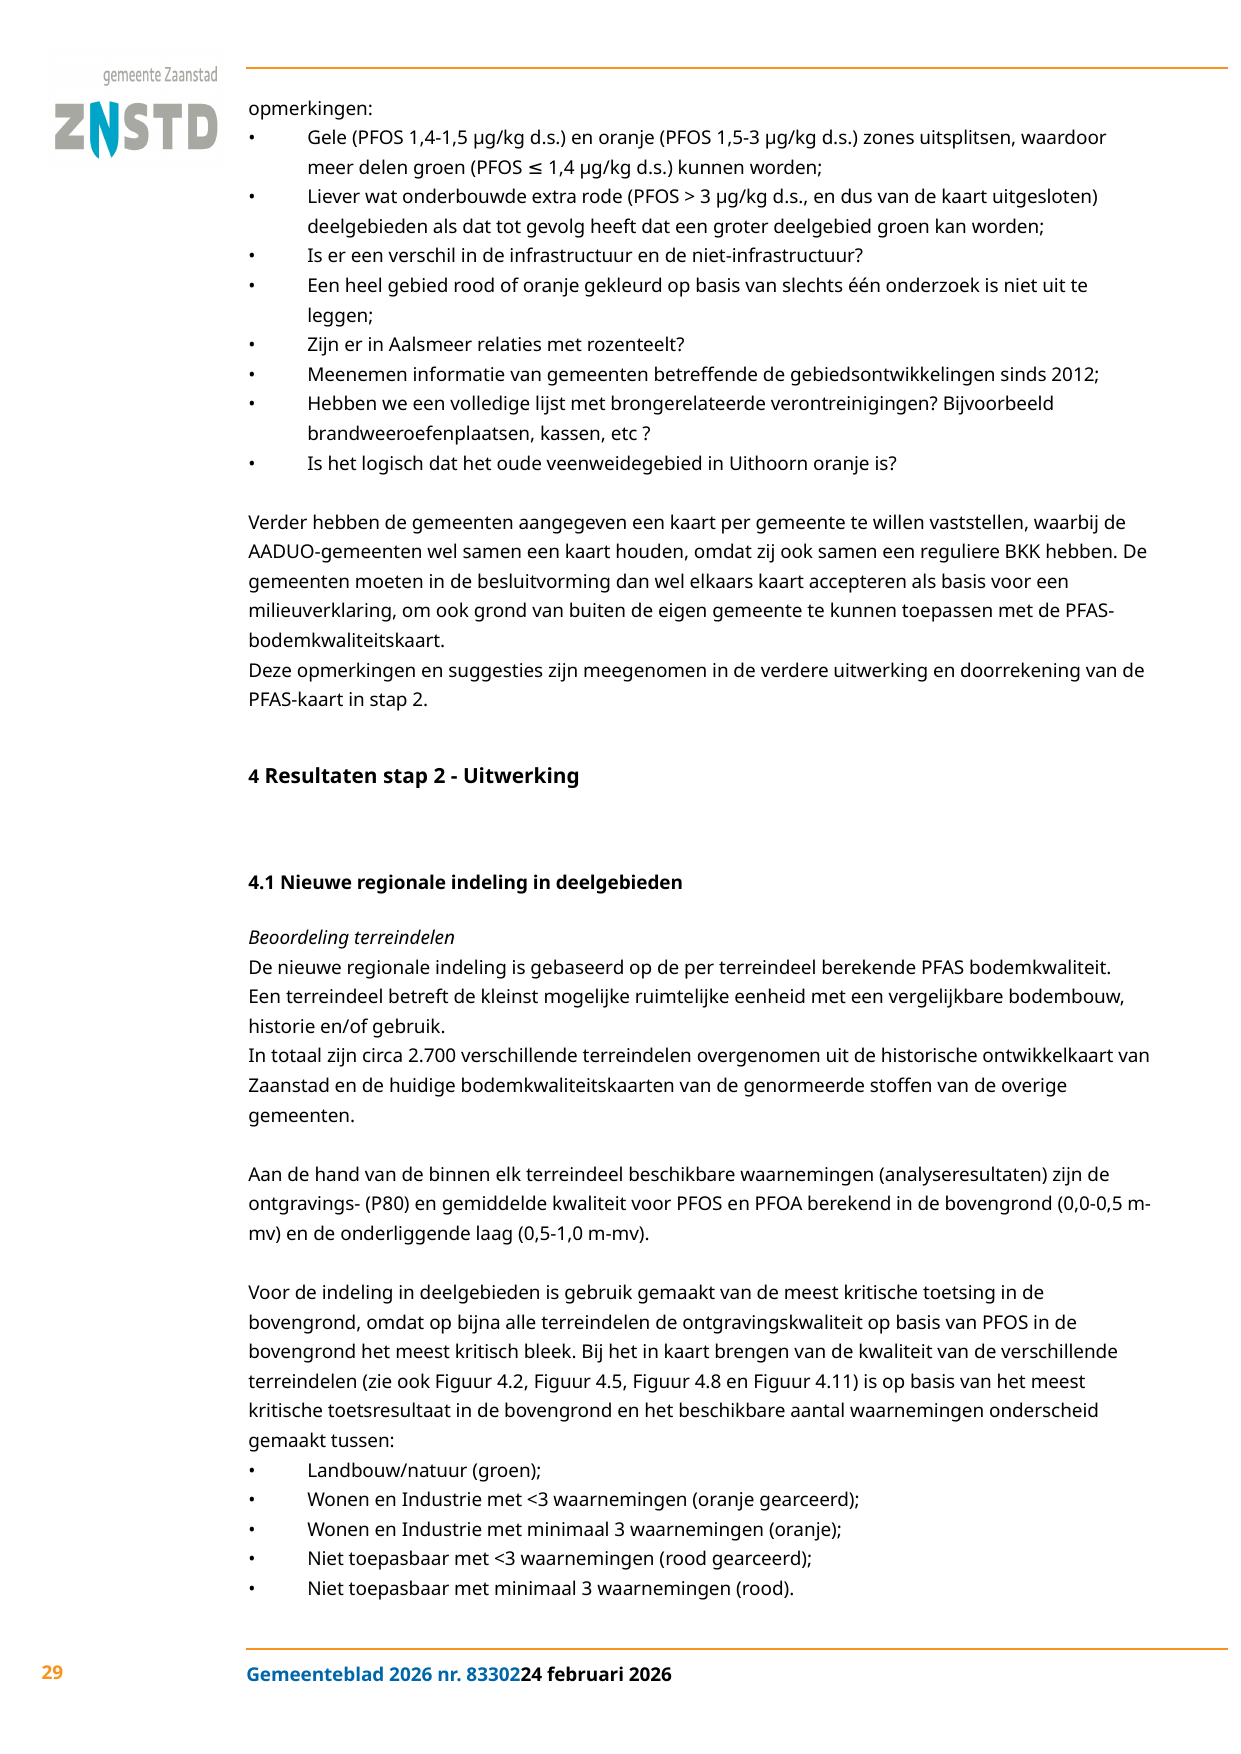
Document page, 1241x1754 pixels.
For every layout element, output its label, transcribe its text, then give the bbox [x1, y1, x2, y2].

text Deze opmerkingen en suggesties zijn meegenomen in de verdere uitwerking en doorrekening van de PFAS-kaart in stap 2. [248, 657, 1152, 712]
text De nieuwe regionale indeling is gebaseerd op de per terreindeel berekende PFAS bodemkwaliteit. [248, 954, 1152, 979]
list Gele (PFOS 1,4-1,5 µg/kg d.s.) en oranje (PFOS 1,5-3 µg/kg d.s.) zones uitsplitsen, waardoor meer delen groen (PFOS ≤ 1,4 µg/kg d.s.) kunnen worden; [248, 124, 1152, 180]
list Niet toepasbaar met minimaal 3 waarnemingen (rood). [248, 1575, 1152, 1601]
text 4 Resultaten stap 2 - Uitwerking [248, 762, 1152, 790]
list Is het logisch dat het oude veenweidegebied in Uithoorn oranje is? [248, 450, 1152, 476]
text Beoordeling terreindelen [248, 924, 1152, 950]
list Niet toepasbaar met <3 waarnemingen (rood gearceerd); [248, 1546, 1152, 1571]
text Voor de indeling in deelgebieden is gebruik gemaakt van de meest kritische toetsing in de bovengrond, omdat op bijna alle terreindelen de ontgravingskwaliteit op basis van PFOS in de bovengrond het meest kritisch bleek. Bij het in kaart brengen van de kwaliteit van de verschillende terreindelen (zie ook Figuur 4.2, Figuur 4.5, Figuur 4.8 en Figuur 4.11) is op basis van het meest kritische toetsresultaat in de bovengrond en het beschikbare aantal waarnemingen onderscheid gemaakt tussen: [248, 1279, 1152, 1453]
list Een heel gebied rood of oranje gekleurd op basis van slechts één onderzoek is niet uit te leggen; [248, 272, 1152, 328]
text Aan de hand van de binnen elk terreindeel beschikbare waarnemingen (analyseresultaten) zijn de ontgravings- (P80) en gemiddelde kwaliteit voor PFOS en PFOA berekend in de bovengrond (0,0-0,5 m- mv) en de onderliggende laag (0,5-1,0 m-mv). [248, 1161, 1152, 1246]
text In totaal zijn circa 2.700 verschillende terreindelen overgenomen uit de historische ontwikkelkaart van Zaanstad en de huidige bodemkwaliteitskaarten van de genormeerde stoffen van de overige gemeenten. [248, 1043, 1152, 1127]
list Hebben we een volledige lijst met brongerelateerde verontreinigingen? Bijvoorbeeld brandweeroefenplaatsen, kassen, etc ? [248, 391, 1152, 446]
list Wonen en Industrie met minimaal 3 waarnemingen (oranje); [248, 1516, 1152, 1542]
list Liever wat onderbouwde extra rode (PFOS > 3 µg/kg d.s., en dus van de kaart uitgesloten) deelgebieden als dat tot gevolg heeft dat een groter deelgebied groen kan worden; [248, 183, 1152, 239]
text Verder hebben de gemeenten aangegeven een kaart per gemeente te willen vaststellen, waarbij de AADUO-gemeenten wel samen een kaart houden, omdat zij ook samen een reguliere BKK hebben. De gemeenten moeten in de besluitvorming dan wel elkaars kaart accepteren als basis voor een milieuverklaring, om ook grond van buiten de eigen gemeente te kunnen toepassen met de PFAS- bodemkwaliteitskaart. [248, 509, 1152, 653]
text Een terreindeel betreft de kleinst mogelijke ruimtelijke eenheid met een vergelijkbare bodembouw, historie en/of gebruik. [248, 983, 1152, 1039]
list Landbouw/natuur (groen); [248, 1457, 1152, 1482]
list Meenemen informatie van gemeenten betreffende de gebiedsontwikkelingen sinds 2012; [248, 361, 1152, 387]
list Zijn er in Aalsmeer relaties met rozenteelt? [248, 331, 1152, 357]
picture [41, 47, 231, 172]
text 4.1 Nieuwe regionale indeling in deelgebieden [248, 869, 1152, 895]
list Wonen en Industrie met <3 waarnemingen (oranje gearceerd); [248, 1486, 1152, 1512]
list Is er een verschil in de infrastructuur en de niet-infrastructuur? [248, 243, 1152, 268]
text opmerkingen: [248, 95, 1152, 121]
